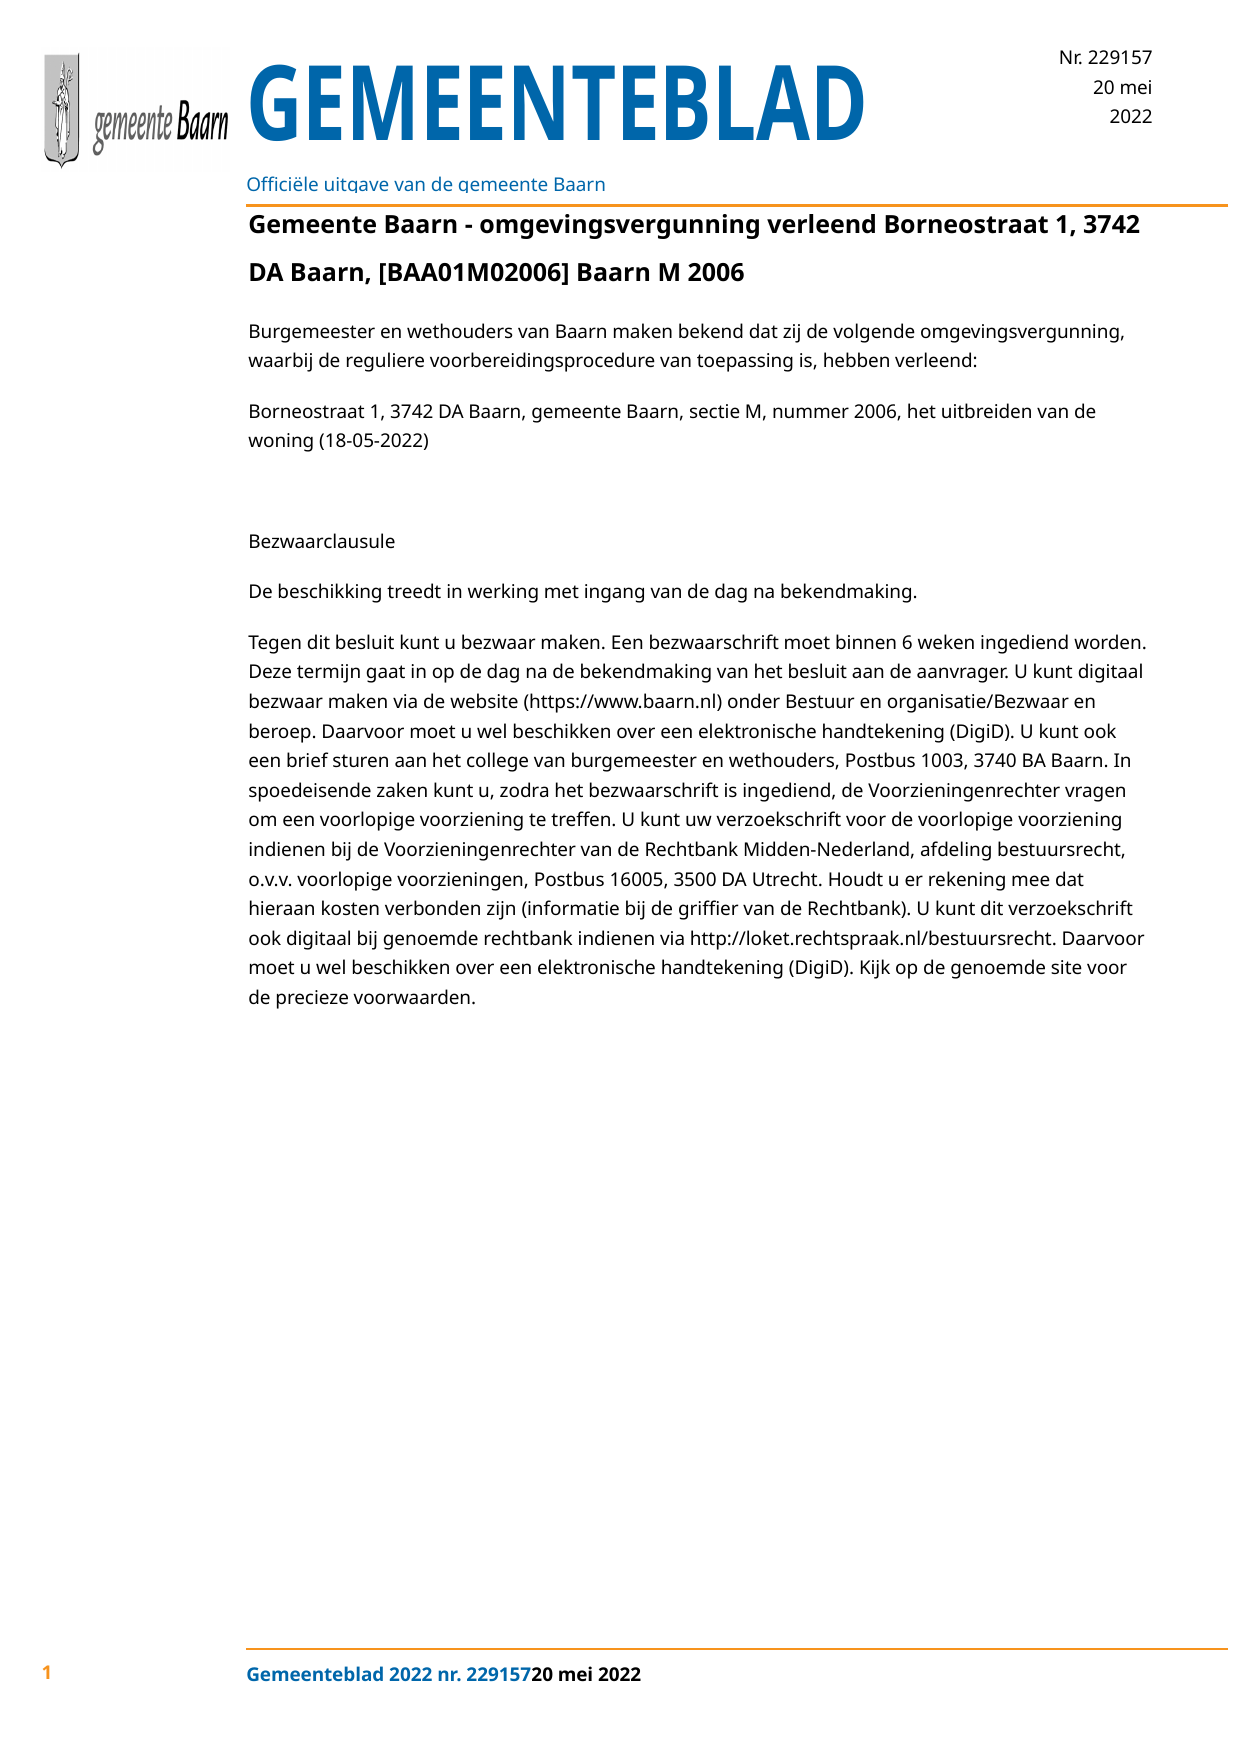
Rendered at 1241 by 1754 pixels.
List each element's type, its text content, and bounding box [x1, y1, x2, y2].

text Tegen dit besluit kunt u bezwaar maken. Een bezwaarschrift moet binnen 6 weken ingediend worden. Deze termijn gaat in op de dag na de bekendmaking van het besluit aan de aanvrager. U kunt digitaal bezwaar maken via de website (https://www.baarn.nl) onder Bestuur en organisatie/Bezwaar en beroep. Daarvoor moet u wel beschikken over een elektronische handtekening (DigiD). U kunt ook een brief sturen aan het college van burgemeester en wethouders, Postbus 1003, 3740 BA Baarn. In spoedeisende zaken kunt u, zodra het bezwaarschrift is ingediend, de Voorzieningenrechter vragen om een voorlopige voorziening te treffen. U kunt uw verzoekschrift voor de voorlopige voorziening indienen bij de Voorzieningenrechter van de Rechtbank Midden-Nederland, afdeling bestuursrecht, o.v.v. voorlopige voorzieningen, Postbus 16005, 3500 DA Utrecht. Houdt u er rekening mee dat hieraan kosten verbonden zijn (informatie bij de griffier van de Rechtbank). U kunt dit verzoekschrift ook digitaal bij genoemde rechtbank indienen via http://loket.rechtspraak.nl/bestuursrecht. Daarvoor moet u wel beschikken over een elektronische handtekening (DigiD). Kijk op de genoemde site voor de precieze voorwaarden. [248, 629, 1152, 1010]
text Gemeente Baarn - omgevingsvergunning verleend Borneostraat 1, 3742 DA Baarn, [BAA01M02006] Baarn M 2006 [248, 207, 1152, 288]
text Borneostraat 1, 3742 DA Baarn, gemeente Baarn, sectie M, nummer 2006, het uitbreiden van de woning (18-05-2022) [248, 398, 1152, 453]
text Bezwaarclausule [248, 528, 1152, 554]
text De beschikking treedt in werking met ingang van de dag na bekendmaking. [248, 579, 1152, 604]
picture [41, 47, 231, 172]
text Burgemeester en wethouders van Baarn maken bekend dat zij de volgende omgevingsvergunning, waarbij de reguliere voorbereidingsprocedure van toepassing is, hebben verleend: [248, 318, 1152, 373]
